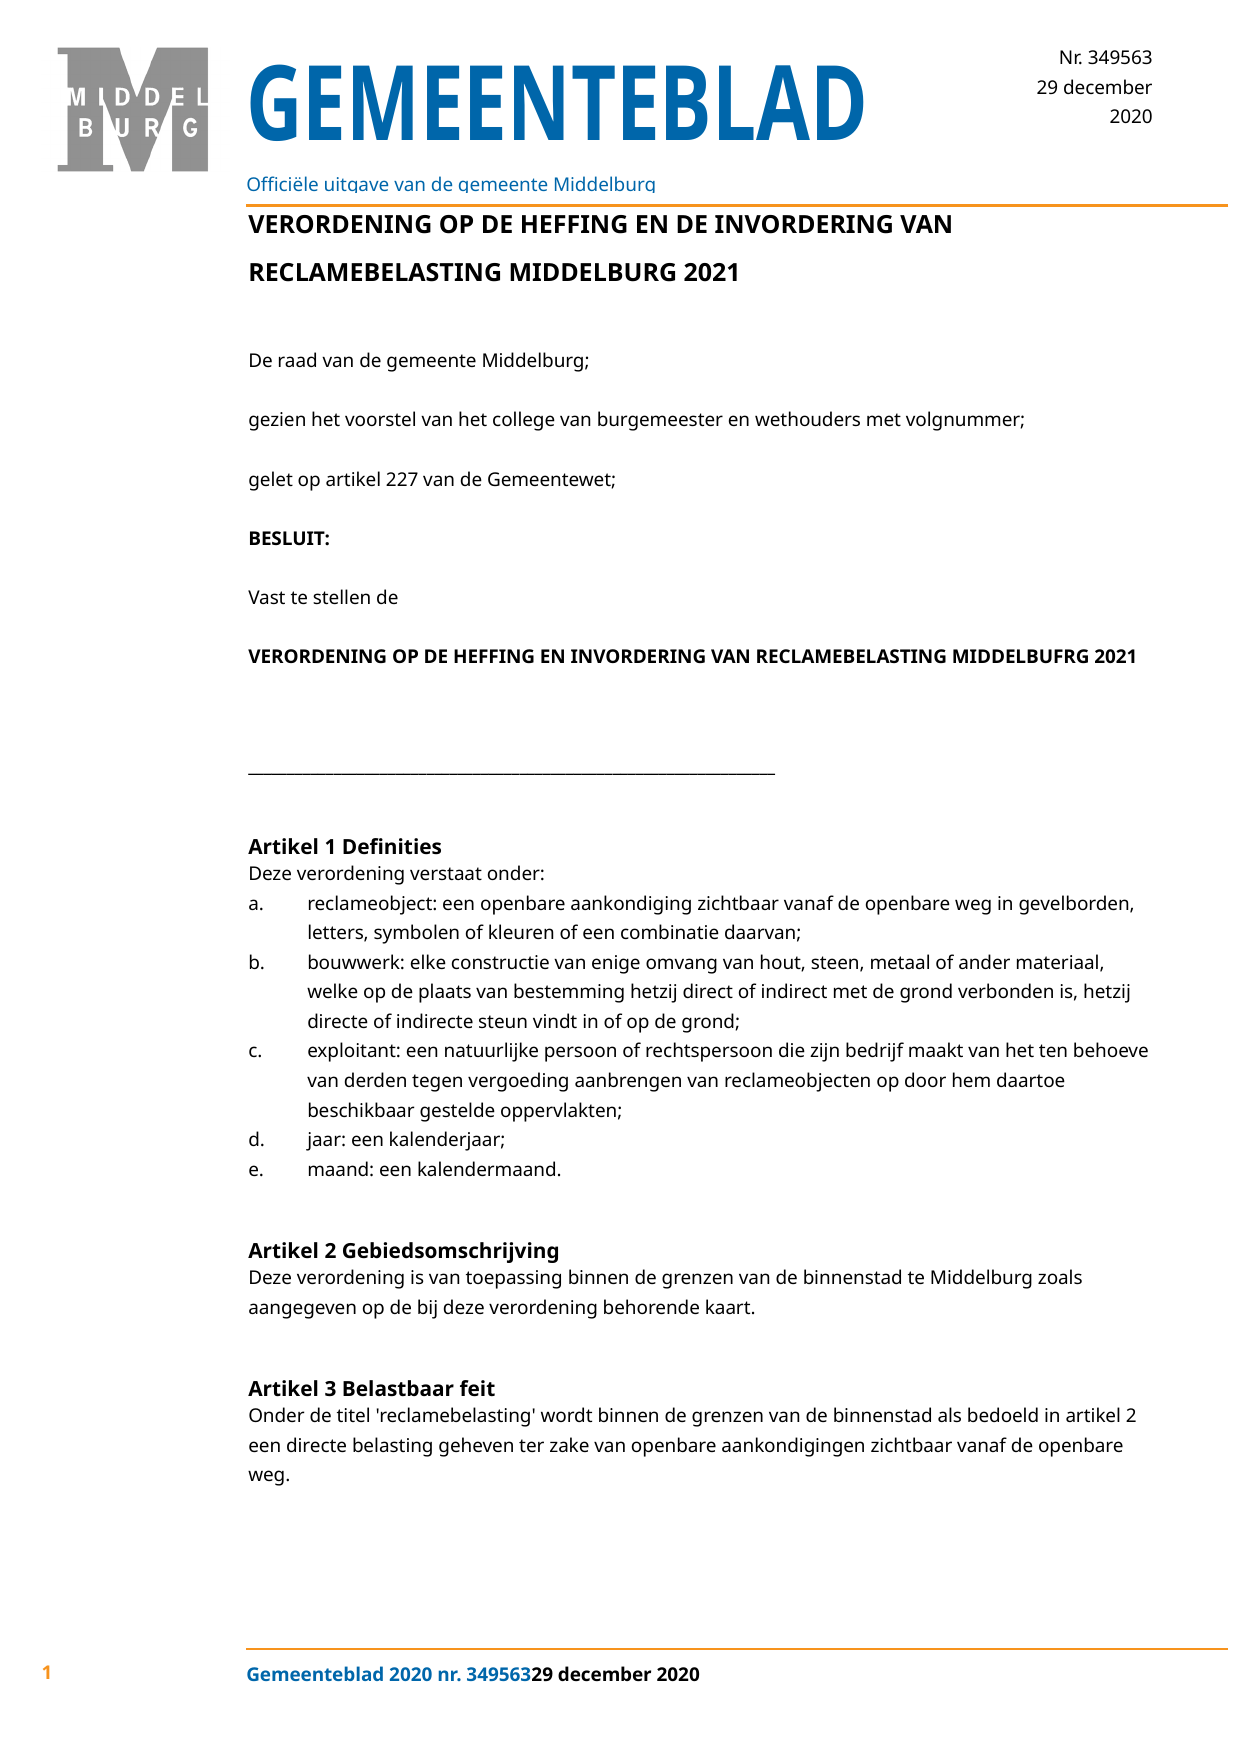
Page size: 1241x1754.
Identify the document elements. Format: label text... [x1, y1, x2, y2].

text Artikel 3 Belastbaar feit [248, 1374, 1152, 1402]
list maand: een kalendermaand. [248, 1156, 1152, 1182]
text Artikel 1 Definities [248, 832, 1152, 860]
text BESLUIT: [248, 525, 1152, 551]
text Artikel 2 Gebiedsomschrijving [248, 1236, 1152, 1264]
text gelet op artikel 227 van de Gemeentewet; [248, 466, 1152, 492]
text Deze verordening verstaat onder: [248, 860, 1152, 886]
list jaar: een kalenderjaar; [248, 1126, 1152, 1152]
picture [41, 47, 231, 172]
text ____________________________________________________________________ [248, 752, 1152, 777]
text Deze verordening is van toepassing binnen de grenzen van de binnenstad te Middelburg zoals aangegeven op de bij deze verordening behorende kaart. [248, 1264, 1152, 1320]
text VERORDENING OP DE HEFFING EN DE INVORDERING VAN RECLAMEBELASTING MIDDELBURG 2021 [248, 207, 1152, 288]
text VERORDENING OP DE HEFFING EN INVORDERING VAN RECLAMEBELASTING MIDDELBUFRG 2021 [248, 643, 1152, 669]
text Vast te stellen de [248, 584, 1152, 610]
list exploitant: een natuurlijke persoon of rechtspersoon die zijn bedrijf maakt van het ten behoeve van derden tegen vergoeding aanbrengen van reclameobjecten op door hem daartoe beschikbaar gestelde oppervlakten; [248, 1038, 1152, 1123]
text De raad van de gemeente Middelburg; [248, 347, 1152, 373]
text Onder de titel 'reclamebelasting' wordt binnen de grenzen van de binnenstad als bedoeld in artikel 2 een directe belasting geheven ter zake van openbare aankondigingen zichtbaar vanaf de openbare weg. [248, 1402, 1152, 1487]
list bouwwerk: elke constructie van enige omvang van hout, steen, metaal of ander materiaal, welke op de plaats van bestemming hetzij direct of indirect met de grond verbonden is, hetzij directe of indirecte steun vindt in of op de grond; [248, 949, 1152, 1034]
list reclameobject: een openbare aankondiging zichtbaar vanaf de openbare weg in gevelborden, letters, symbolen of kleuren of een combinatie daarvan; [248, 890, 1152, 945]
text gezien het voorstel van het college van burgemeester en wethouders met volgnummer; [248, 407, 1152, 432]
